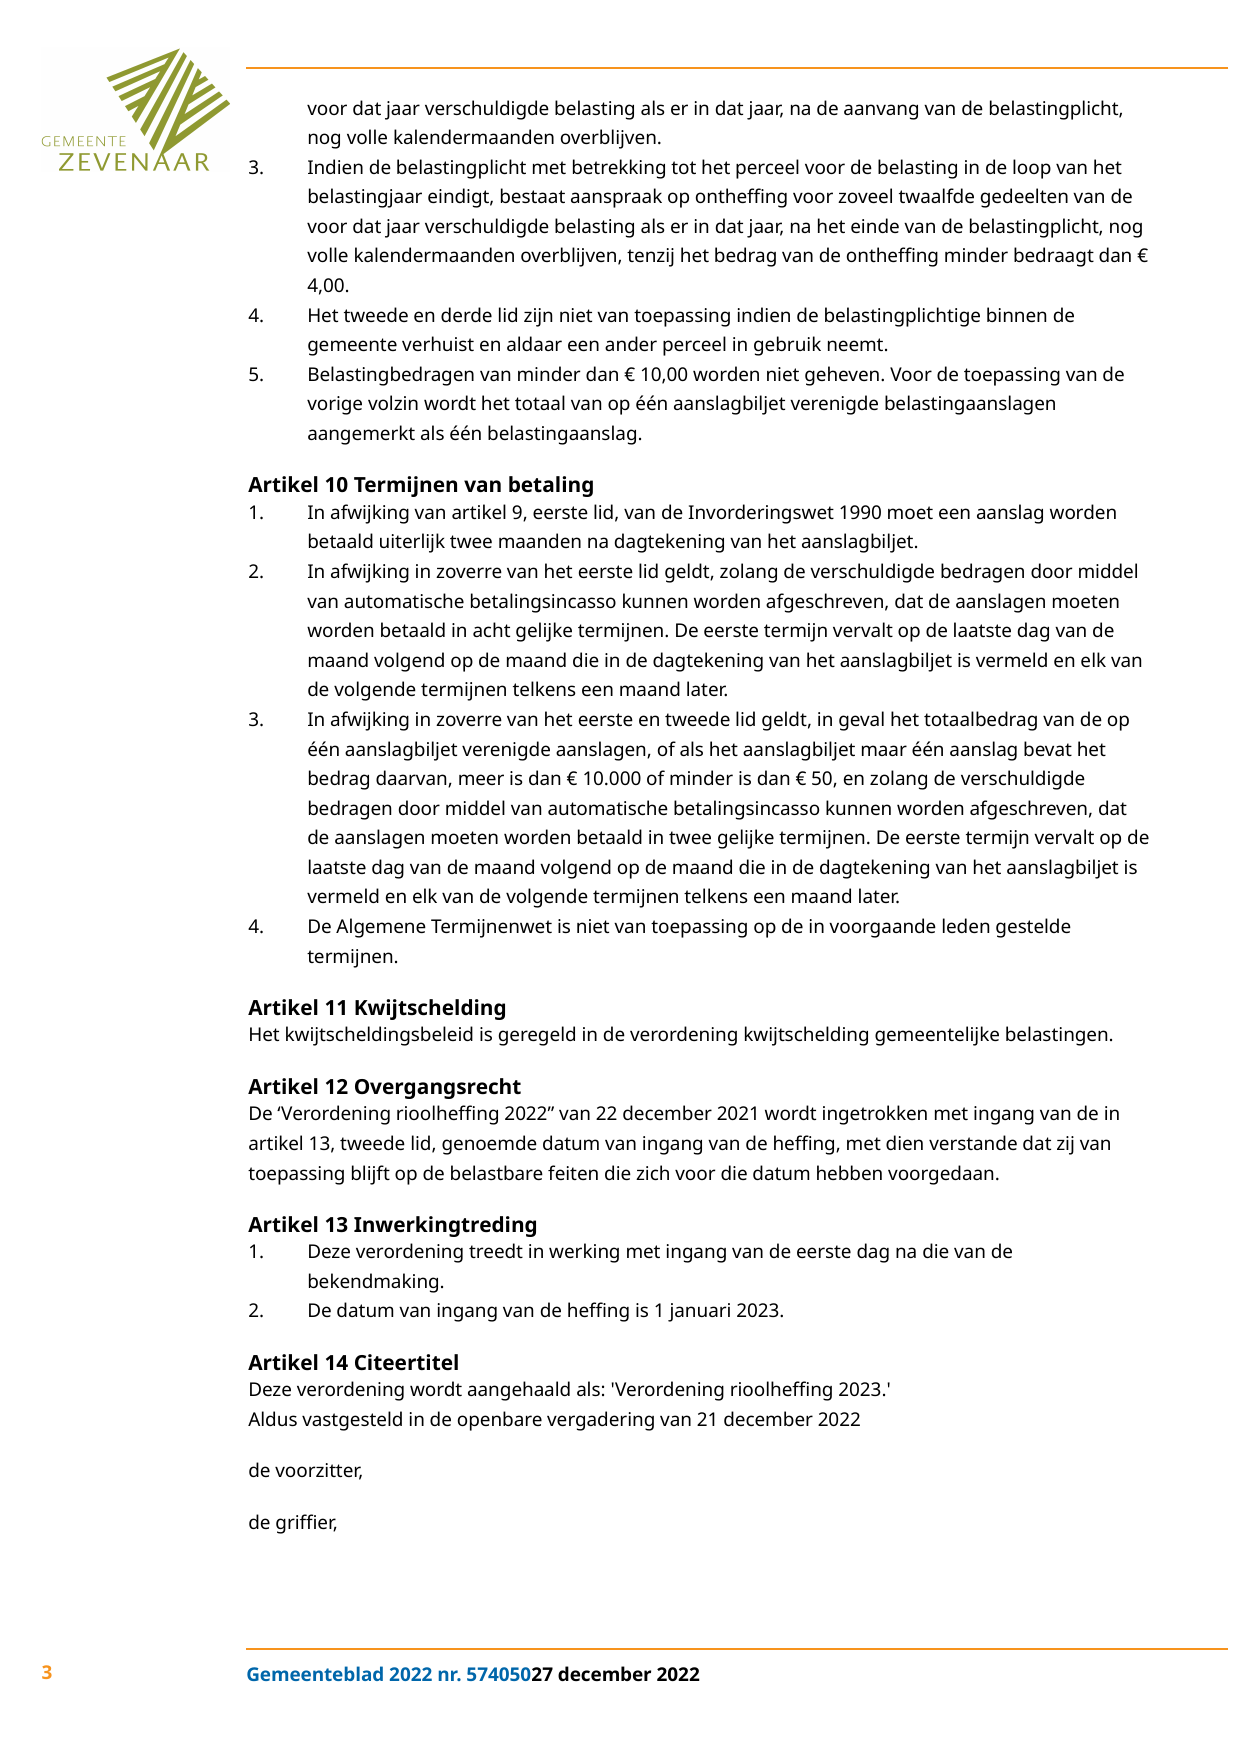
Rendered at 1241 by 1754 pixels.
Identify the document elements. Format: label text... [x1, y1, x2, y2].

list Deze verordening treedt in werking met ingang van de eerste dag na die van de bekendmaking. [248, 1238, 1152, 1294]
text Artikel 14 Citeertitel [248, 1348, 1152, 1377]
list Het tweede en derde lid zijn niet van toepassing indien de belastingplichtige binnen de gemeente verhuist en aldaar een ander perceel in gebruik neemt. [248, 302, 1152, 357]
text Het kwijtscheldingsbeleid is geregeld in de verordening kwijtschelding gemeentelijke belastingen. [248, 1022, 1152, 1047]
list De datum van ingang van de heffing is 1 januari 2023. [248, 1298, 1152, 1323]
text de griffier, [248, 1509, 1152, 1535]
list Belastingbedragen van minder dan € 10,00 worden niet geheven. Voor de toepassing van de vorige volzin wordt het totaal van op één aanslagbiljet verenigde belastingaanslagen aangemerkt als één belastingaanslag. [248, 361, 1152, 446]
text Artikel 13 Inwerkingtreding [248, 1210, 1152, 1238]
text Artikel 11 Kwijtschelding [248, 993, 1152, 1022]
list voor dat jaar verschuldigde belasting als er in dat jaar, na de aanvang van de belastingplicht, nog volle kalendermaanden overblijven. [248, 95, 1152, 150]
picture [41, 47, 231, 172]
list In afwijking van artikel 9, eerste lid, van de Invorderingswet 1990 moet een aanslag worden betaald uiterlijk twee maanden na dagtekening van het aanslagbiljet. [248, 499, 1152, 554]
text Deze verordening wordt aangehaald als: 'Verordening rioolheffing 2023.' [248, 1377, 1152, 1402]
text Aldus vastgesteld in de openbare vergadering van 21 december 2022 [248, 1406, 1152, 1432]
text Artikel 12 Overgangsrecht [248, 1072, 1152, 1101]
text de voorzitter, [248, 1458, 1152, 1483]
text Artikel 10 Termijnen van betaling [248, 471, 1152, 499]
list In afwijking in zoverre van het eerste en tweede lid geldt, in geval het totaalbedrag van de op één aanslagbiljet verenigde aanslagen, of als het aanslagbiljet maar één aanslag bevat het bedrag daarvan, meer is dan € 10.000 of minder is dan € 50, en zolang de verschuldigde bedragen door middel van automatische betalingsincasso kunnen worden afgeschreven, dat de aanslagen moeten worden betaald in twee gelijke termijnen. De eerste termijn vervalt op de laatste dag van de maand volgend op de maand die in de dagtekening van het aanslagbiljet is vermeld en elk van de volgende termijnen telkens een maand later. [248, 706, 1152, 909]
list De Algemene Termijnenwet is niet van toepassing op de in voorgaande leden gestelde termijnen. [248, 913, 1152, 968]
list In afwijking in zoverre van het eerste lid geldt, zolang de verschuldigde bedragen door middel van automatische betalingsincasso kunnen worden afgeschreven, dat de aanslagen moeten worden betaald in acht gelijke termijnen. De eerste termijn vervalt op de laatste dag van de maand volgend op de maand die in de dagtekening van het aanslagbiljet is vermeld en elk van de volgende termijnen telkens een maand later. [248, 558, 1152, 702]
list Indien de belastingplicht met betrekking tot het perceel voor de belasting in de loop van het belastingjaar eindigt, bestaat aanspraak op ontheffing voor zoveel twaalfde gedeelten van de voor dat jaar verschuldigde belasting als er in dat jaar, na het einde van de belastingplicht, nog volle kalendermaanden overblijven, tenzij het bedrag van de ontheffing minder bedraagt dan € 4,00. [248, 154, 1152, 298]
text De ‘Verordening rioolheffing 2022” van 22 december 2021 wordt ingetrokken met ingang van de in artikel 13, tweede lid, genoemde datum van ingang van de heffing, met dien verstande dat zij van toepassing blijft op de belastbare feiten die zich voor die datum hebben voorgedaan. [248, 1101, 1152, 1185]
